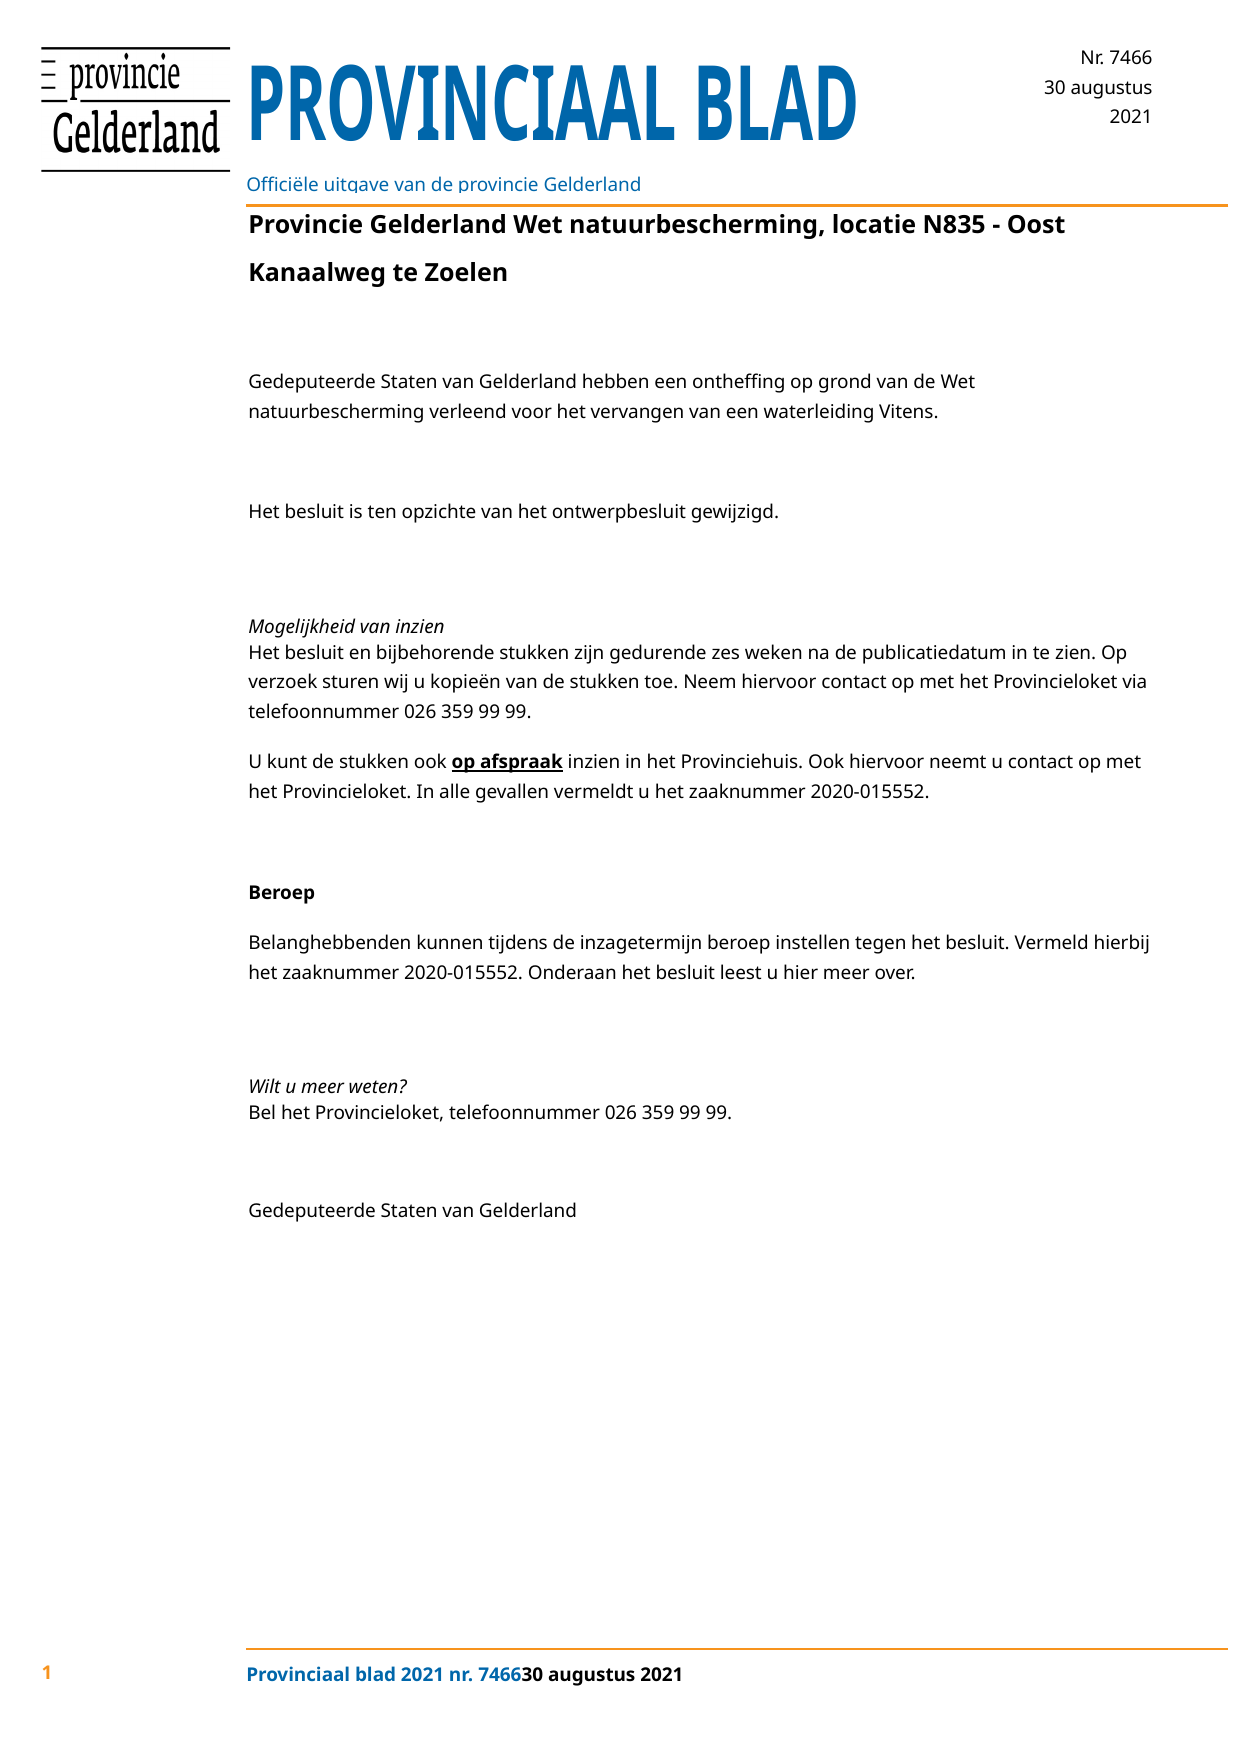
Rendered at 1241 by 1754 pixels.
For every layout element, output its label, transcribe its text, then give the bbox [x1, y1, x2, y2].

text Provincie Gelderland Wet natuurbescherming, locatie N835 - Oost Kanaalweg te Zoelen [248, 207, 1152, 288]
text Bel het Provincieloket, telefoonnummer 026 359 99 99. [248, 1099, 1152, 1125]
text Wilt u meer weten? [248, 1073, 1152, 1099]
text Het besluit en bijbehorende stukken zijn gedurende zes weken na de publicatiedatum in te zien. Op verzoek sturen wij u kopieën van de stukken toe. Neem hiervoor contact op met het Provincieloket via telefoonnummer 026 359 99 99. [248, 639, 1152, 724]
text U kunt de stukken ook op afspraak inzien in het Provinciehuis. Ook hiervoor neemt u contact op met het Provincieloket. In alle gevallen vermeldt u het zaaknummer 2020-015552. [248, 748, 1152, 804]
text Gedeputeerde Staten van Gelderland [248, 1197, 1152, 1223]
text Gedeputeerde Staten van Gelderland hebben een ontheffing op grond van de Wet natuurbescherming verleend voor het vervangen van een waterleiding Vitens. [248, 368, 1152, 424]
text Beroep [248, 879, 1152, 904]
text Het besluit is ten opzichte van het ontwerpbesluit gewijzigd. [248, 499, 1152, 524]
picture [41, 47, 231, 172]
text Belanghebbenden kunnen tijdens de inzagetermijn beroep instellen tegen het besluit. Vermeld hierbij het zaaknummer 2020-015552. Onderaan het besluit leest u hier meer over. [248, 929, 1152, 984]
text Mogelijkheid van inzien [248, 613, 1152, 639]
